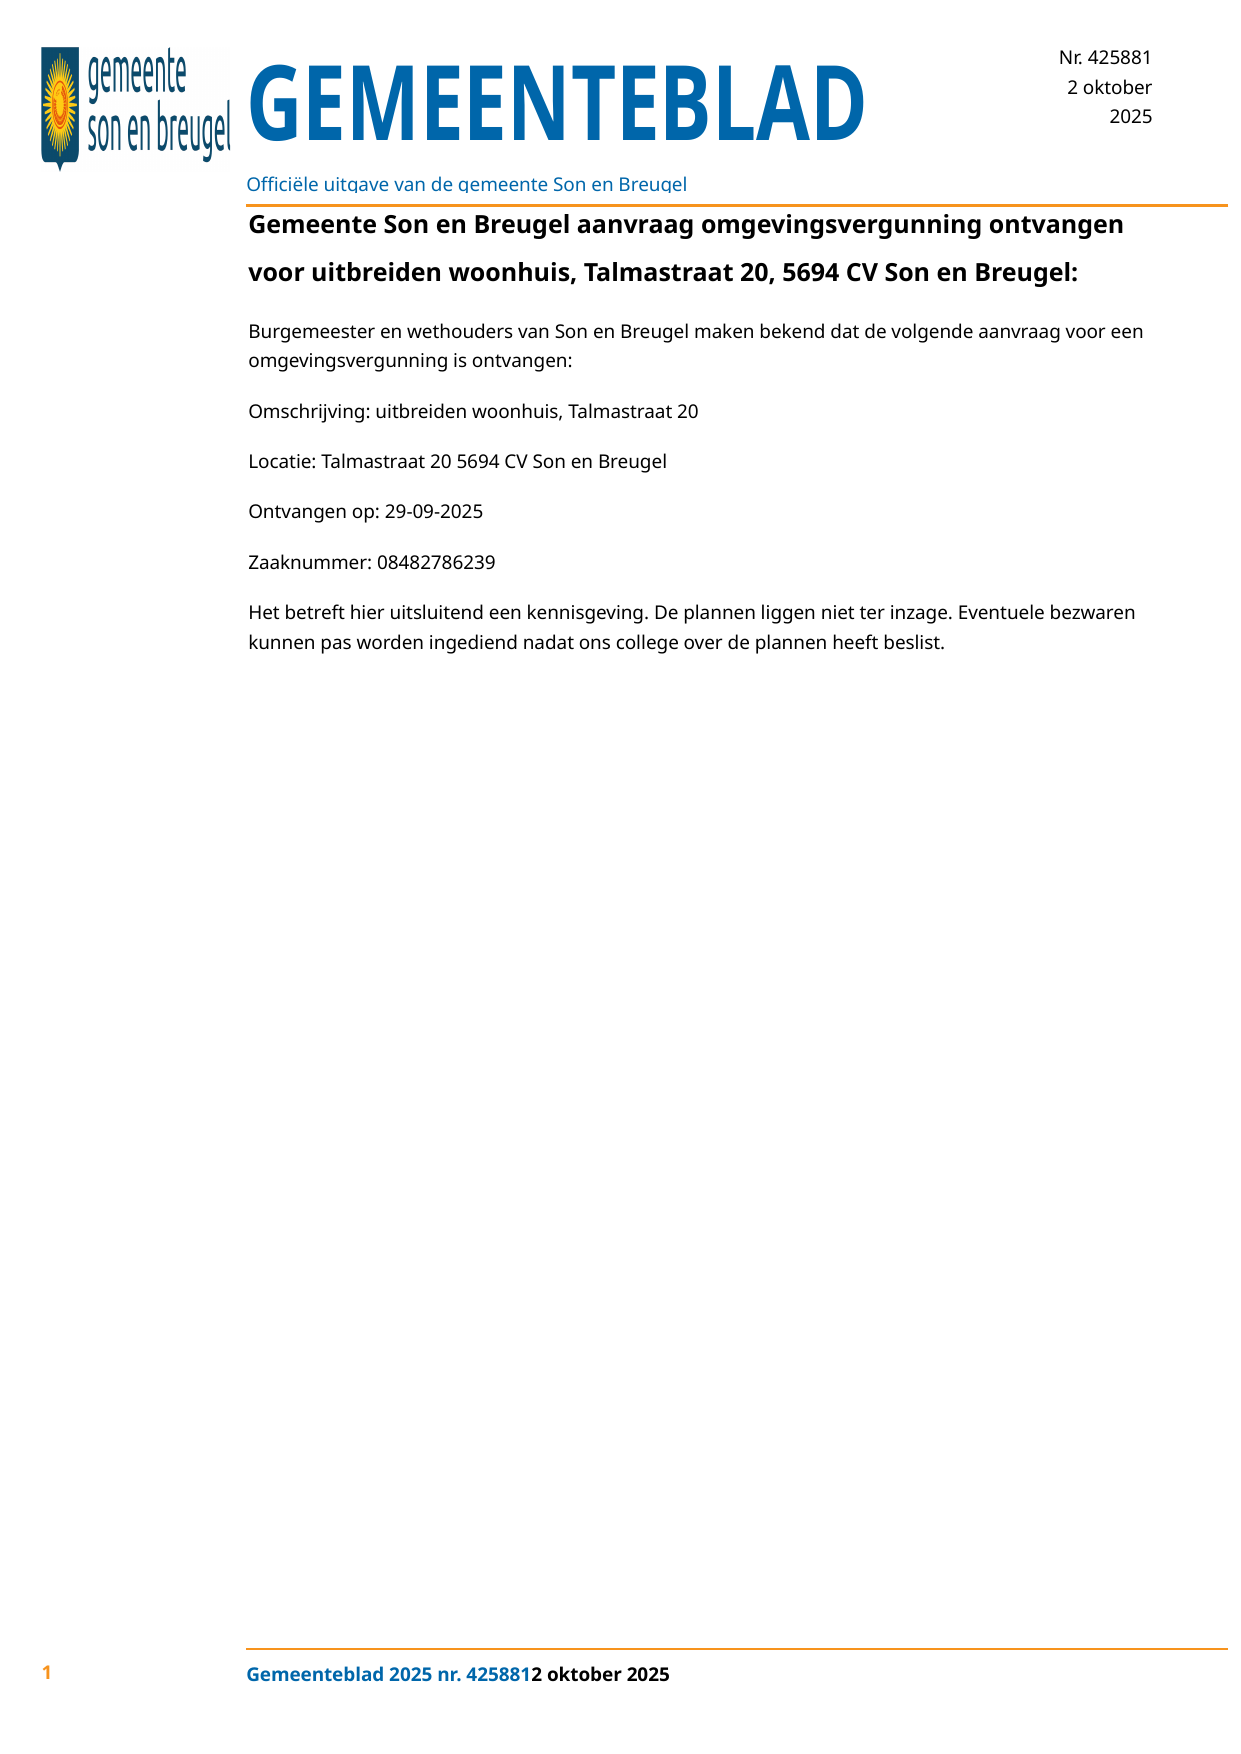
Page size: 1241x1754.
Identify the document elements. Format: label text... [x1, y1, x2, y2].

text Burgemeester en wethouders van Son en Breugel maken bekend dat de volgende aanvraag voor een omgevingsvergunning is ontvangen: [248, 318, 1152, 373]
text Omschrijving: uitbreiden woonhuis, Talmastraat 20 [248, 398, 1152, 424]
text Zaaknummer: 08482786239 [248, 549, 1152, 575]
picture [41, 47, 231, 172]
text Het betreft hier uitsluitend een kennisgeving. De plannen liggen niet ter inzage. Eventuele bezwaren kunnen pas worden ingediend nadat ons college over de plannen heeft beslist. [248, 599, 1152, 655]
text Ontvangen op: 29-09-2025 [248, 499, 1152, 524]
text Locatie: Talmastraat 20 5694 CV Son en Breugel [248, 448, 1152, 474]
text Gemeente Son en Breugel aanvraag omgevingsvergunning ontvangen voor uitbreiden woonhuis, Talmastraat 20, 5694 CV Son en Breugel: [248, 207, 1152, 288]
